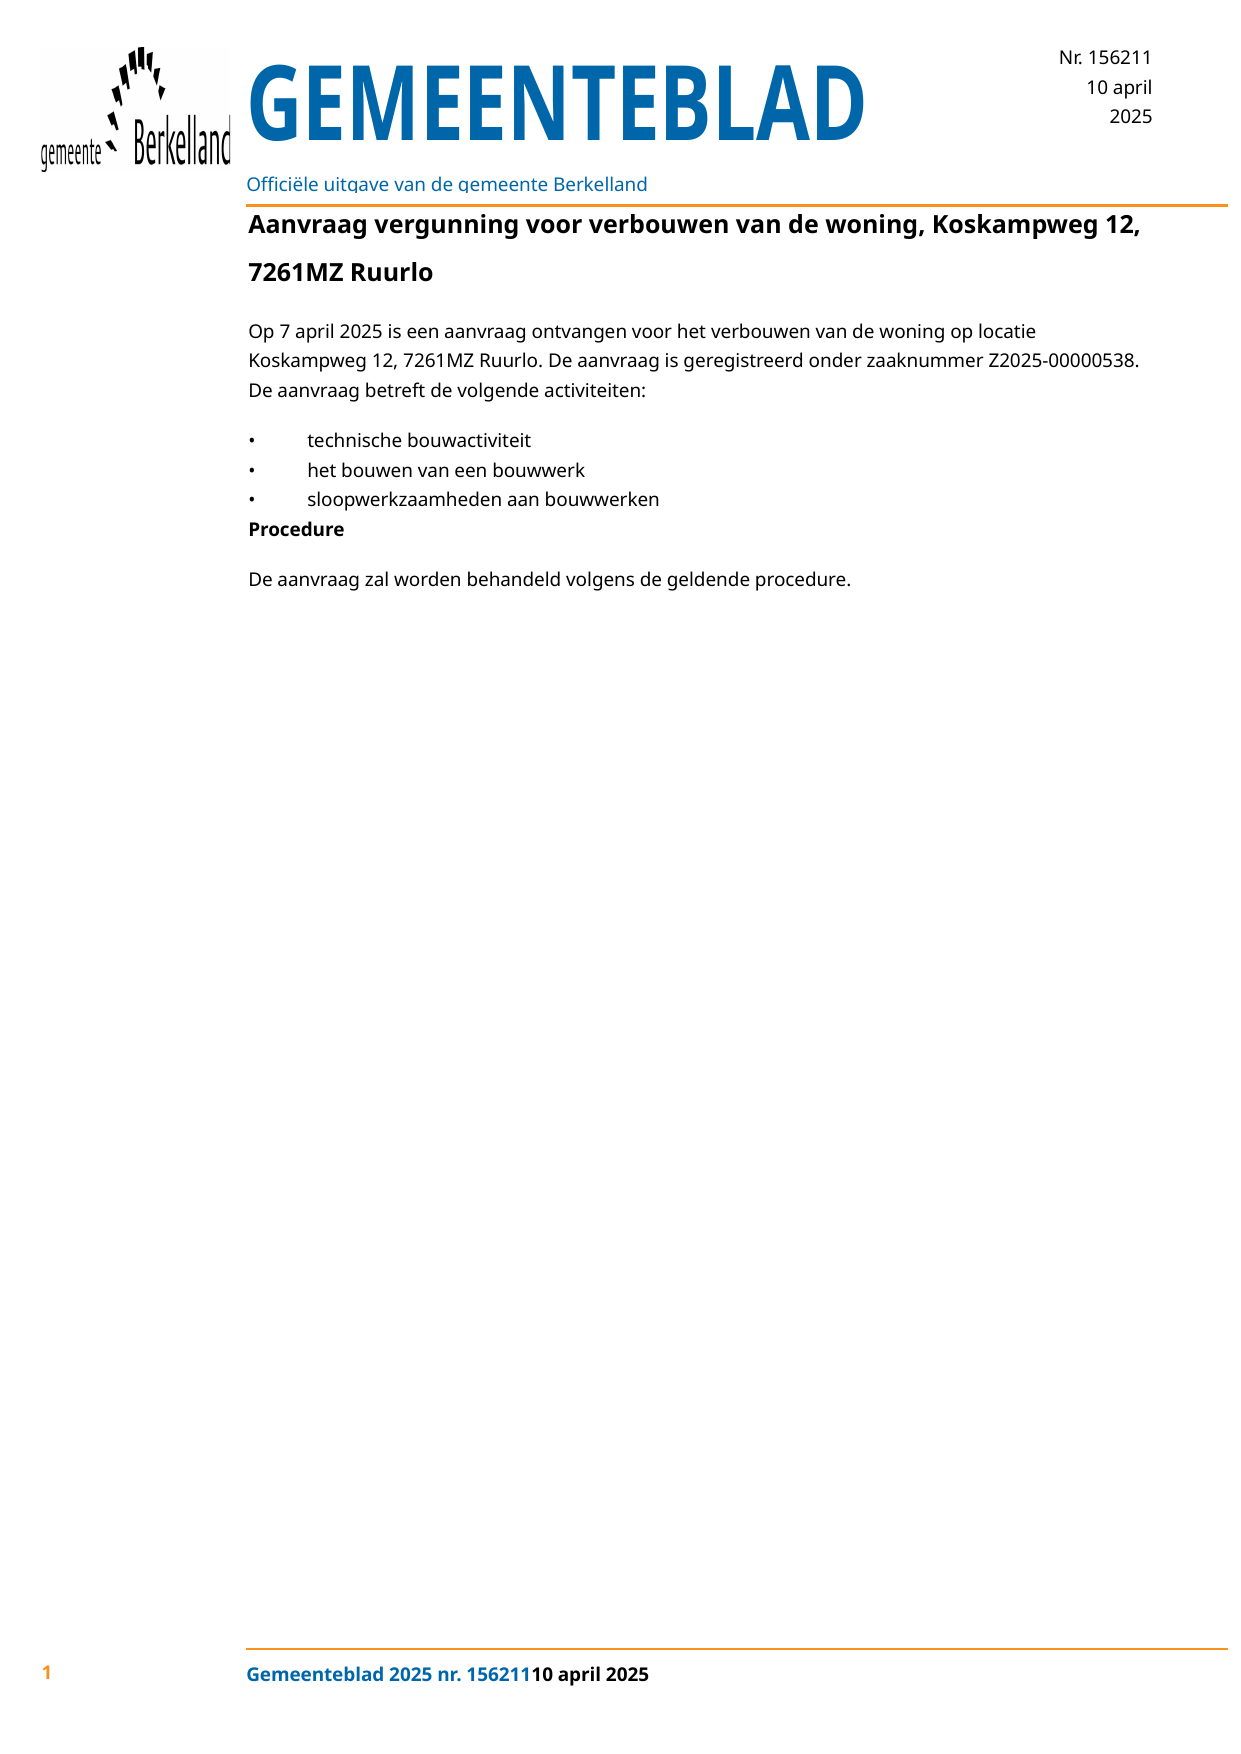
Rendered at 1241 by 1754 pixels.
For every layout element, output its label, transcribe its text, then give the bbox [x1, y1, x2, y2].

text Procedure [248, 516, 1152, 542]
text De aanvraag zal worden behandeld volgens de geldende procedure. [248, 567, 1152, 592]
list technische bouwactiviteit [248, 427, 1152, 453]
picture [41, 47, 231, 172]
text Aanvraag vergunning voor verbouwen van de woning, Koskampweg 12, 7261MZ Ruurlo [248, 207, 1152, 288]
list het bouwen van een bouwwerk [248, 457, 1152, 483]
text Op 7 april 2025 is een aanvraag ontvangen voor het verbouwen van de woning op locatie Koskampweg 12, 7261MZ Ruurlo. De aanvraag is geregistreerd onder zaaknummer Z2025-00000538. De aanvraag betreft de volgende activiteiten: [248, 318, 1152, 403]
list sloopwerkzaamheden aan bouwwerken [248, 487, 1152, 512]
